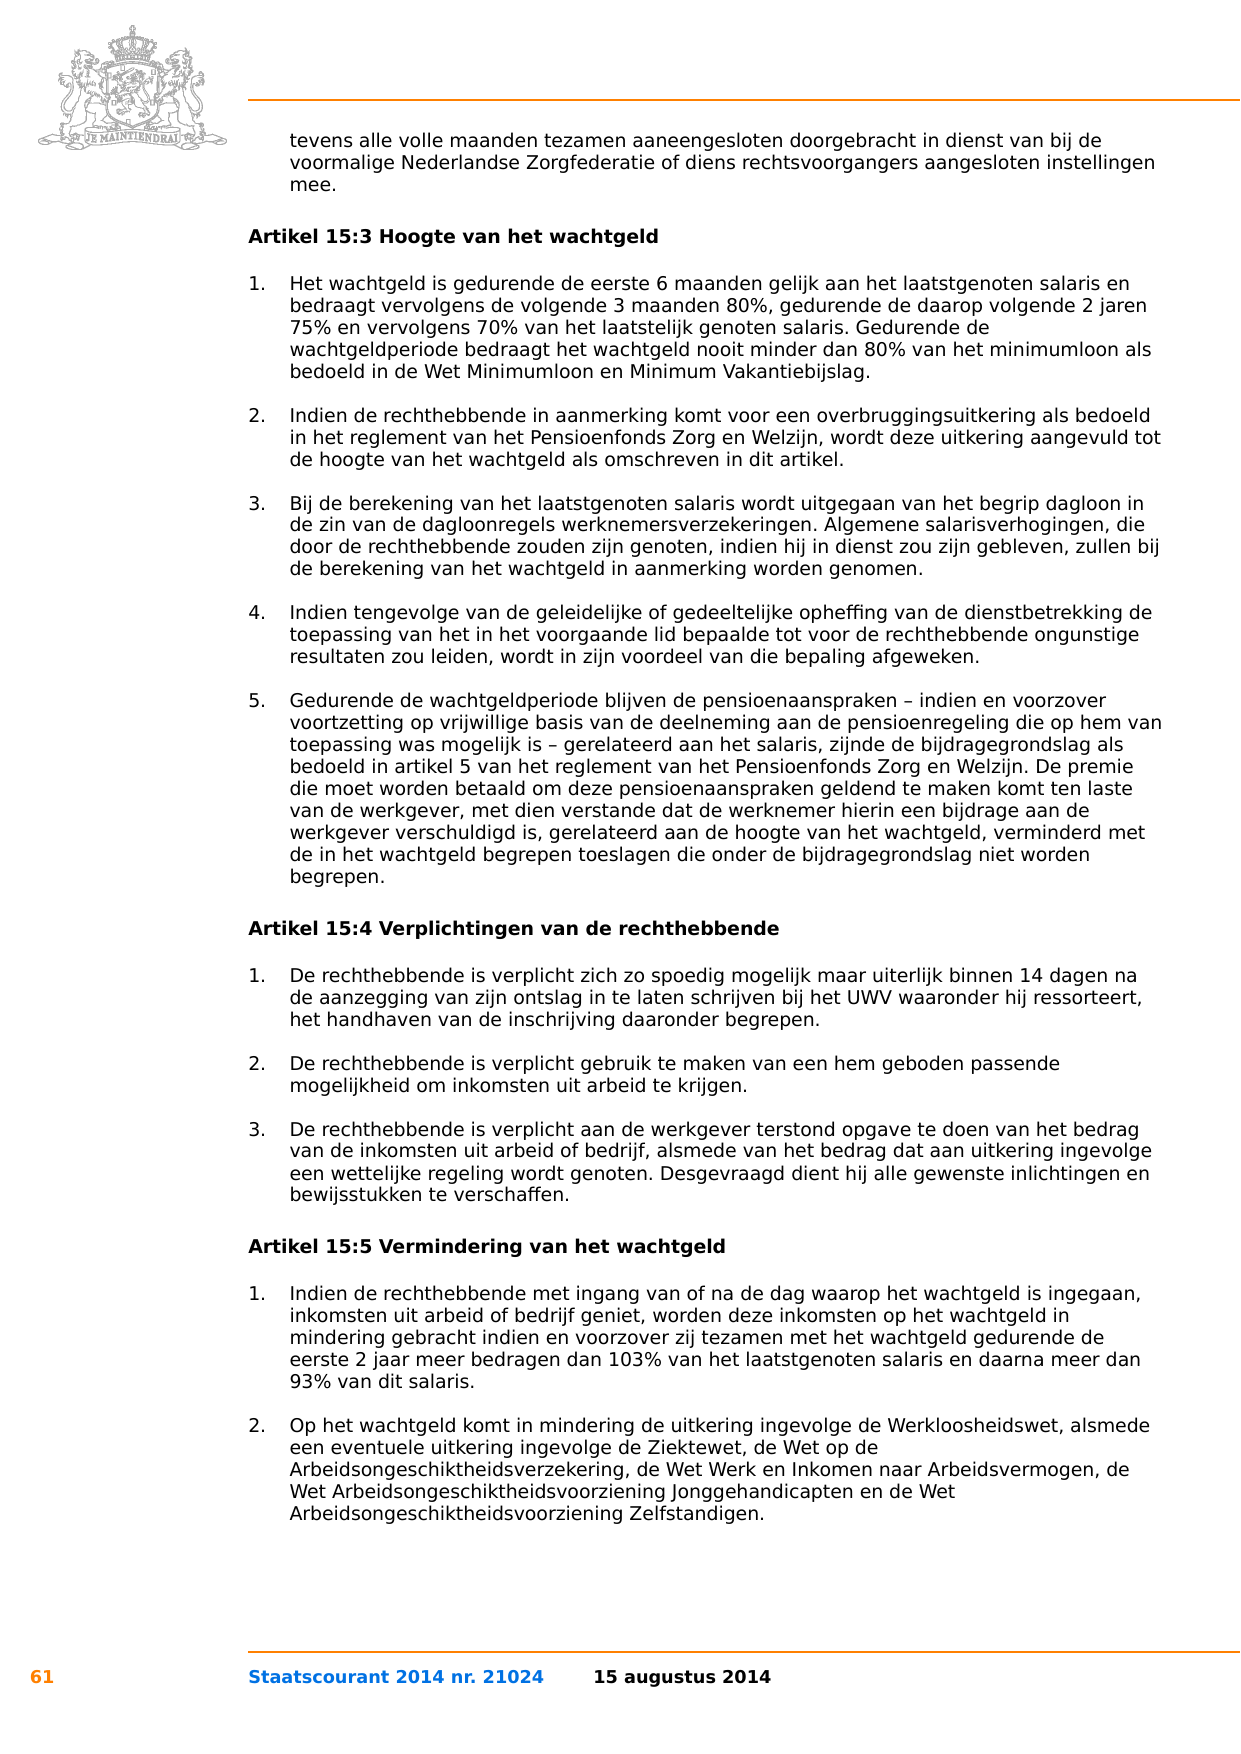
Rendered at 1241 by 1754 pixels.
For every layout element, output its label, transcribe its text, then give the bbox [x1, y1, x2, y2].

picture [38, 25, 227, 150]
text 1. Het wachtgeld is gedurende de eerste 6 maanden gelijk aan het laatstgenoten salaris en bedraagt vervolgens de volgende 3 maanden 80%, gedurende de daarop volgende 2 jaren 75% en vervolgens 70% van het laatstelijk genoten salaris. Gedurende de wachtgeldperiode bedraagt het wachtgeld nooit minder dan 80% van het minimumloon als bedoeld in de Wet Minimumloon en Minimum Vakantiebijslag. [248, 273, 1163, 383]
text 2. Indien de rechthebbende in aanmerking komt voor een overbruggingsuitkering als bedoeld in het reglement van het Pensioenfonds Zorg en Welzijn, wordt deze uitkering aangevuld tot de hoogte van het wachtgeld als omschreven in dit artikel. [248, 404, 1163, 471]
text 5. Gedurende de wachtgeldperiode blijven de pensioenaanspraken – indien en voorzover voortzetting op vrijwillige basis van de deelneming aan de pensioenregeling die op hem van toepassing was mogelijk is – gerelateerd aan het salaris, zijnde de bijdragegrondslag als bedoeld in artikel 5 van het reglement van het Pensioenfonds Zorg en Welzijn. De premie die moet worden betaald om deze pensioenaanspraken geldend te maken komt ten laste van de werkgever, met dien verstande dat de werknemer hierin een bijdrage aan de werkgever verschuldigd is, gerelateerd aan de hoogte van het wachtgeld, verminderd met de in het wachtgeld begrepen toeslagen die onder de bijdragegrondslag niet worden begrepen. [248, 690, 1163, 888]
text 3. Bij de berekening van het laatstgenoten salaris wordt uitgegaan van het begrip dagloon in de zin van de dagloonregels werknemersverzekeringen. Algemene salarisverhogingen, die door de rechthebbende zouden zijn genoten, indien hij in dienst zou zijn gebleven, zullen bij de berekening van het wachtgeld in aanmerking worden genomen. [248, 492, 1163, 580]
text tevens alle volle maanden tezamen aaneengesloten doorgebracht in dienst van bij de voormalige Nederlandse Zorgfederatie of diens rechtsvoorgangers aangesloten instellingen mee. [248, 130, 1163, 196]
text 3. De rechthebbende is verplicht aan de werkgever terstond opgave te doen van het bedrag van de inkomsten uit arbeid of bedrijf, alsmede van het bedrag dat aan uitkering ingevolge een wettelijke regeling wordt genoten. Desgevraagd dient hij alle gewenste inlichtingen en bewijsstukken te verschaffen. [248, 1118, 1163, 1206]
text 1. Indien de rechthebbende met ingang van of na de dag waarop het wachtgeld is ingegaan, inkomsten uit arbeid of bedrijf geniet, worden deze inkomsten op het wachtgeld in mindering gebracht indien en voorzover zij tezamen met het wachtgeld gedurende de eerste 2 jaar meer bedragen dan 103% van het laatstgenoten salaris en daarna meer dan 93% van dit salaris. [248, 1283, 1163, 1393]
text 4. Indien tengevolge van de geleidelijke of gedeeltelijke opheffing van de dienstbetrekking de toepassing van het in het voorgaande lid bepaalde tot voor de rechthebbende ongunstige resultaten zou leiden, wordt in zijn voordeel van die bepaling afgeweken. [248, 602, 1163, 668]
text 2. Op het wachtgeld komt in mindering de uitkering ingevolge de Werkloosheidswet, alsmede een eventuele uitkering ingevolge de Ziektewet, de Wet op de Arbeidsongeschiktheidsverzekering, de Wet Werk en Inkomen naar Arbeidsvermogen, de Wet Arbeidsongeschiktheidsvoorziening Jonggehandicapten en de Wet Arbeidsongeschiktheidsvoorziening Zelfstandigen. [248, 1415, 1163, 1525]
subtitle Artikel 15:5 Vermindering van het wachtgeld [248, 1236, 1163, 1258]
text 1. De rechthebbende is verplicht zich zo spoedig mogelijk maar uiterlijk binnen 14 dagen na de aanzegging van zijn ontslag in te laten schrijven bij het UWV waaronder hij ressorteert, het handhaven van de inschrijving daaronder begrepen. [248, 965, 1163, 1031]
subtitle Artikel 15:4 Verplichtingen van de rechthebbende [248, 918, 1163, 940]
text 2. De rechthebbende is verplicht gebruik te maken van een hem geboden passende mogelijkheid om inkomsten uit arbeid te krijgen. [248, 1053, 1163, 1097]
subtitle Artikel 15:3 Hoogte van het wachtgeld [248, 226, 1163, 248]
